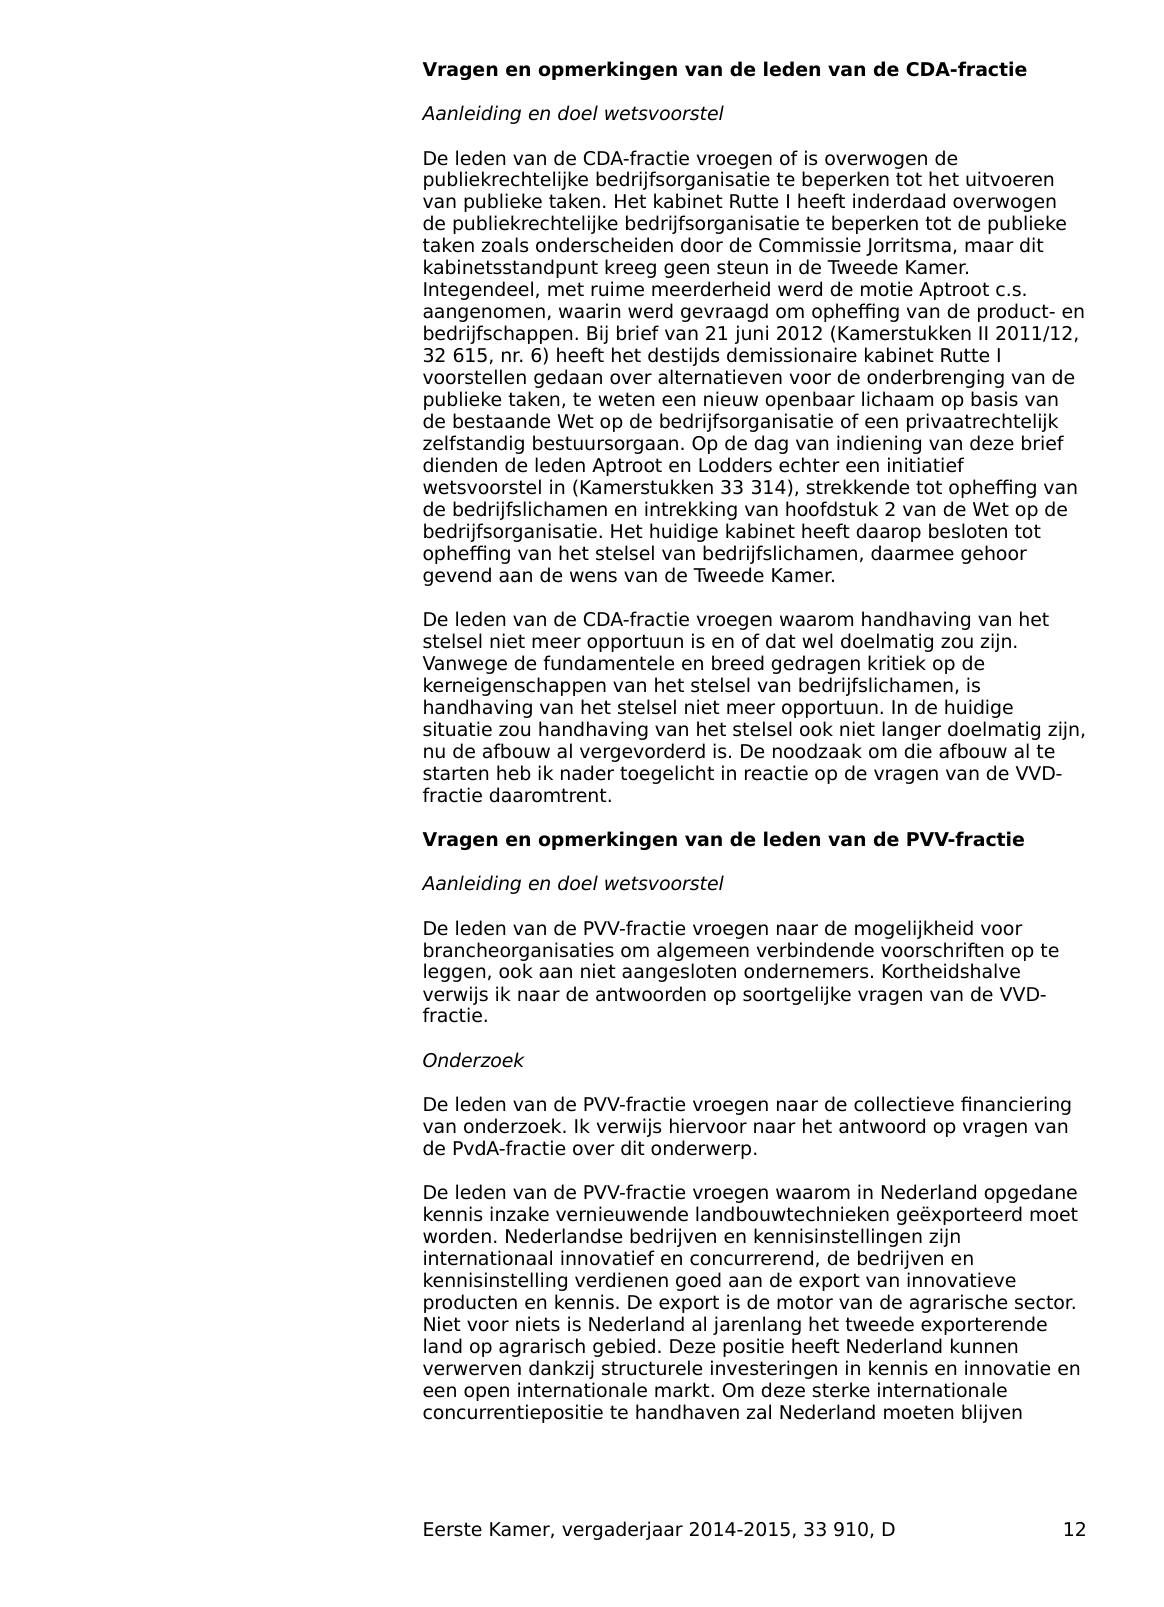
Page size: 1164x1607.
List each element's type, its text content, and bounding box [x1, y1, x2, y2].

subtitle Aanleiding en doel wetsvoorstel [422, 873, 1087, 895]
subtitle Aanleiding en doel wetsvoorstel [422, 103, 1087, 125]
subtitle Vragen en opmerkingen van de leden van de PVV-fractie [422, 829, 1087, 851]
subtitle Onderzoek [422, 1049, 1087, 1072]
text De leden van de CDA-fractie vroegen waarom handhaving van het stelsel niet meer opportuun is en of dat wel doelmatig zou zijn. Vanwege de fundamentele en breed gedragen kritiek op de kerneigenschappen van het stelsel van bedrijfslichamen, is handhaving van het stelsel niet meer opportuun. In de huidige situatie zou handhaving van het stelsel ook niet langer doelmatig zijn, nu de afbouw al vergevorderd is. De noodzaak om die afbouw al te starten heb ik nader toegelicht in reactie op de vragen van de VVD-fractie daaromtrent. [422, 609, 1087, 807]
text De leden van de PVV-fractie vroegen waarom in Nederland opgedane kennis inzake vernieuwende landbouwtechnieken geëxporteerd moet worden. Nederlandse bedrijven en kennisinstellingen zijn internationaal innovatief en concurrerend, de bedrijven en kennisinstelling verdienen goed aan de export van innovatieve producten en kennis. De export is de motor van de agrarische sector. Niet voor niets is Nederland al jarenlang het tweede exporterende land op agrarisch gebied. Deze positie heeft Nederland kunnen verwerven dankzij structurele investeringen in kennis en innovatie en een open internationale markt. Om deze sterke internationale concurrentiepositie te handhaven zal Nederland moeten blijven [422, 1182, 1087, 1424]
text De leden van de CDA-fractie vroegen of is overwogen de publiekrechtelijke bedrijfsorganisatie te beperken tot het uitvoeren van publieke taken. Het kabinet Rutte I heeft inderdaad overwogen de publiekrechtelijke bedrijfsorganisatie te beperken tot de publieke taken zoals onderscheiden door de Commissie Jorritsma, maar dit kabinetsstandpunt kreeg geen steun in de Tweede Kamer. Integendeel, met ruime meerderheid werd de motie Aptroot c.s. aangenomen, waarin werd gevraagd om opheffing van de product- en bedrijfschappen. Bij brief van 21 juni 2012 (Kamerstukken II 2011/12, 32 615, nr. 6) heeft het destijds demissionaire kabinet Rutte I voorstellen gedaan over alternatieven voor de onderbrenging van de publieke taken, te weten een nieuw openbaar lichaam op basis van de bestaande Wet op de bedrijfsorganisatie of een privaatrechtelijk zelfstandig bestuursorgaan. Op de dag van indiening van deze brief dienden de leden Aptroot en Lodders echter een initiatief wetsvoorstel in (Kamerstukken 33 314), strekkende tot opheffing van de bedrijfslichamen en intrekking van hoofdstuk 2 van de Wet op de bedrijfsorganisatie. Het huidige kabinet heeft daarop besloten tot opheffing van het stelsel van bedrijfslichamen, daarmee gehoor gevend aan de wens van de Tweede Kamer. [422, 147, 1087, 587]
subtitle Vragen en opmerkingen van de leden van de CDA-fractie [422, 59, 1087, 81]
text De leden van de PVV-fractie vroegen naar de mogelijkheid voor brancheorganisaties om algemeen verbindende voorschriften op te leggen, ook aan niet aangesloten ondernemers. Kortheidshalve verwijs ik naar de antwoorden op soortgelijke vragen van de VVD-fractie. [422, 917, 1087, 1027]
text De leden van de PVV-fractie vroegen naar de collectieve financiering van onderzoek. Ik verwijs hiervoor naar het antwoord op vragen van de PvdA-fractie over dit onderwerp. [422, 1094, 1087, 1160]
